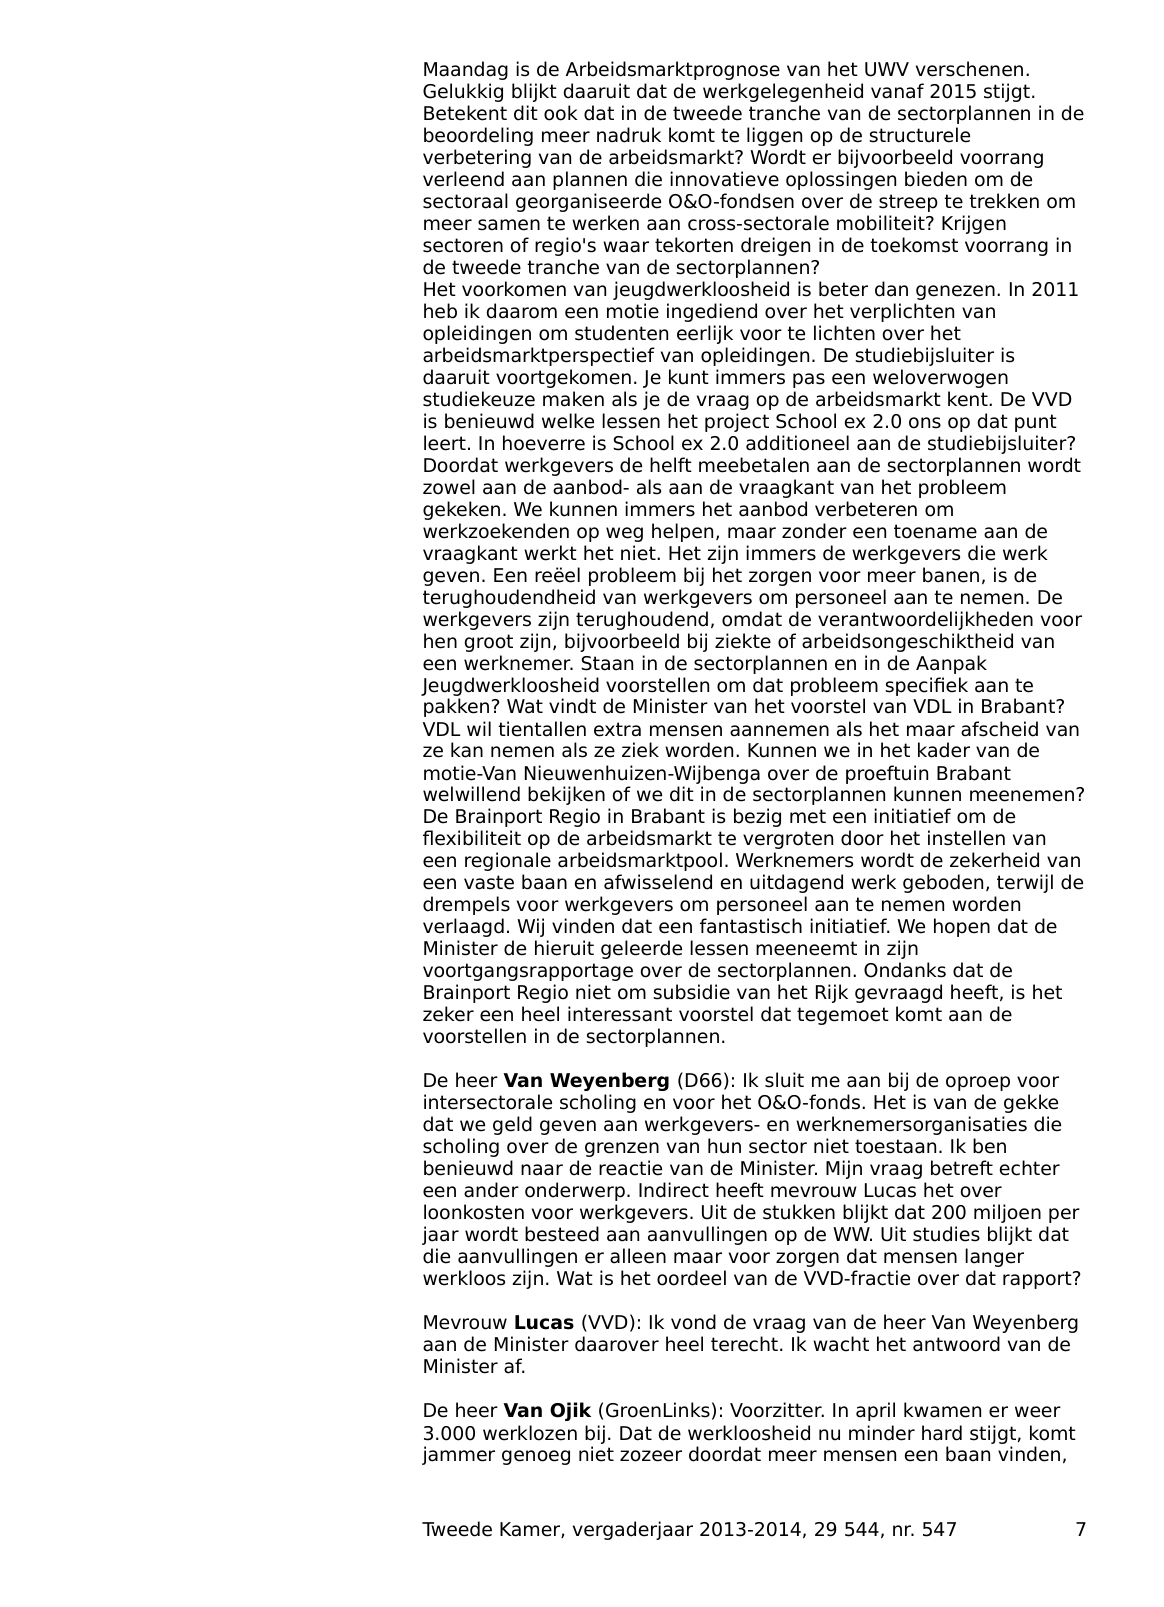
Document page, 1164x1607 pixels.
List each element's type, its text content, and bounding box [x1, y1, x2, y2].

text De heer Van Ojik (GroenLinks): Voorzitter. In april kwamen er weer 3.000 werklozen bij. Dat de werkloosheid nu minder hard stijgt, komt jammer genoeg niet zozeer doordat meer mensen een baan vinden, [422, 1400, 1087, 1466]
text Maandag is de Arbeidsmarktprognose van het UWV verschenen. Gelukkig blijkt daaruit dat de werkgelegenheid vanaf 2015 stijgt. Betekent dit ook dat in de tweede tranche van de sectorplannen in de beoordeling meer nadruk komt te liggen op de structurele verbetering van de arbeidsmarkt? Wordt er bijvoorbeeld voorrang verleend aan plannen die innovatieve oplossingen bieden om de sectoraal georganiseerde O&O-fondsen over de streep te trekken om meer samen te werken aan cross-sectorale mobiliteit? Krijgen sectoren of regio's waar tekorten dreigen in de toekomst voorrang in de tweede tranche van de sectorplannen? [422, 59, 1087, 279]
text De heer Van Weyenberg (D66): Ik sluit me aan bij de oproep voor intersectorale scholing en voor het O&O-fonds. Het is van de gekke dat we geld geven aan werkgevers- en werknemersorganisaties die scholing over de grenzen van hun sector niet toestaan. Ik ben benieuwd naar de reactie van de Minister. Mijn vraag betreft echter een ander onderwerp. Indirect heeft mevrouw Lucas het over loonkosten voor werkgevers. Uit de stukken blijkt dat 200 miljoen per jaar wordt besteed aan aanvullingen op de WW. Uit studies blijkt dat die aanvullingen er alleen maar voor zorgen dat mensen langer werkloos zijn. Wat is het oordeel van de VVD-fractie over dat rapport? [422, 1070, 1087, 1290]
text Doordat werkgevers de helft meebetalen aan de sectorplannen wordt zowel aan de aanbod- als aan de vraagkant van het probleem gekeken. We kunnen immers het aanbod verbeteren om werkzoekenden op weg helpen, maar zonder een toename aan de vraagkant werkt het niet. Het zijn immers de werkgevers die werk geven. Een reëel probleem bij het zorgen voor meer banen, is de terughoudendheid van werkgevers om personeel aan te nemen. De werkgevers zijn terughoudend, omdat de verantwoordelijkheden voor hen groot zijn, bijvoorbeeld bij ziekte of arbeidsongeschiktheid van een werknemer. Staan in de sectorplannen en in de Aanpak Jeugdwerkloosheid voorstellen om dat probleem specifiek aan te pakken? Wat vindt de Minister van het voorstel van VDL in Brabant? VDL wil tientallen extra mensen aannemen als het maar afscheid van ze kan nemen als ze ziek worden. Kunnen we in het kader van de motie-Van Nieuwenhuizen-Wijbenga over de proeftuin Brabant welwillend bekijken of we dit in de sectorplannen kunnen meenemen? [422, 455, 1087, 806]
text Mevrouw Lucas (VVD): Ik vond de vraag van de heer Van Weyenberg aan de Minister daarover heel terecht. Ik wacht het antwoord van de Minister af. [422, 1312, 1087, 1378]
text Het voorkomen van jeugdwerkloosheid is beter dan genezen. In 2011 heb ik daarom een motie ingediend over het verplichten van opleidingen om studenten eerlijk voor te lichten over het arbeidsmarktperspectief van opleidingen. De studiebijsluiter is daaruit voortgekomen. Je kunt immers pas een weloverwogen studiekeuze maken als je de vraag op de arbeidsmarkt kent. De VVD is benieuwd welke lessen het project School ex 2.0 ons op dat punt leert. In hoeverre is School ex 2.0 additioneel aan de studiebijsluiter? [422, 279, 1087, 455]
text De Brainport Regio in Brabant is bezig met een initiatief om de flexibiliteit op de arbeidsmarkt te vergroten door het instellen van een regionale arbeidsmarktpool. Werknemers wordt de zekerheid van een vaste baan en afwisselend en uitdagend werk geboden, terwijl de drempels voor werkgevers om personeel aan te nemen worden verlaagd. Wij vinden dat een fantastisch initiatief. We hopen dat de Minister de hieruit geleerde lessen meeneemt in zijn voortgangsrapportage over de sectorplannen. Ondanks dat de Brainport Regio niet om subsidie van het Rijk gevraagd heeft, is het zeker een heel interessant voorstel dat tegemoet komt aan de voorstellen in de sectorplannen. [422, 806, 1087, 1048]
